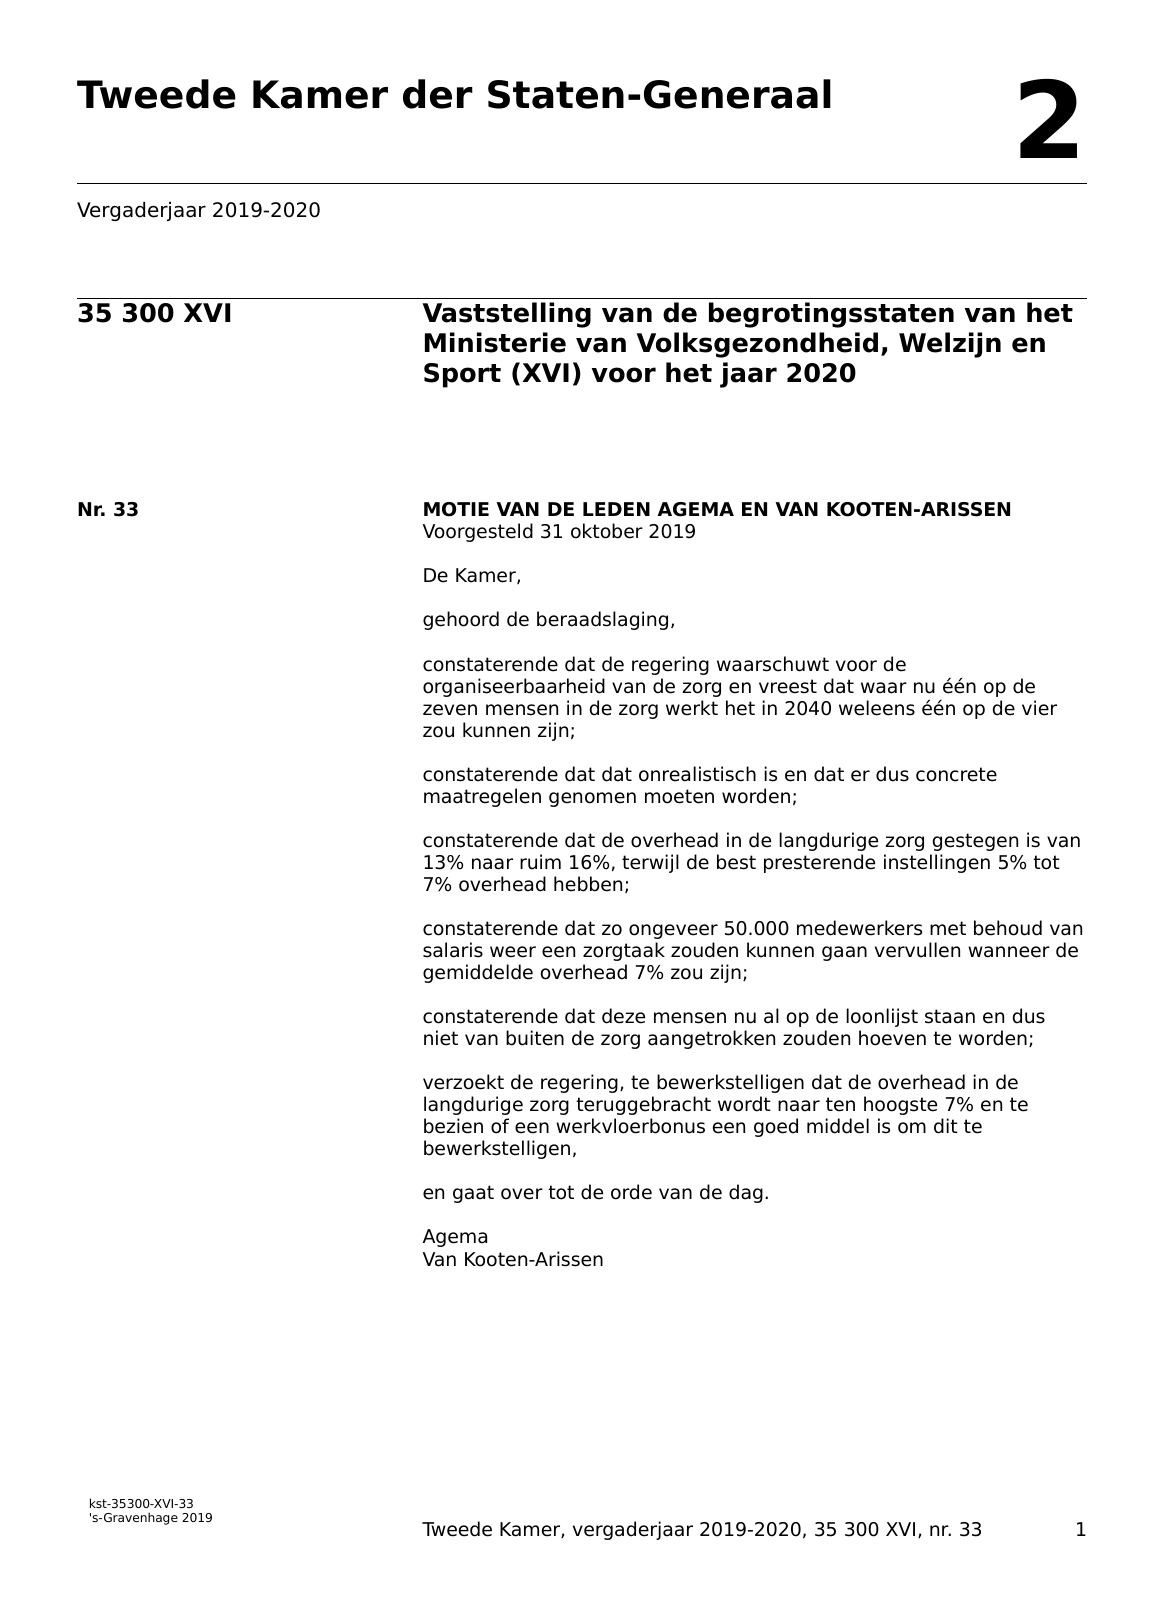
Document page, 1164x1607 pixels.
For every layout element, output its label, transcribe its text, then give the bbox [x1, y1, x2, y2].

text gehoord de beraadslaging, [422, 609, 1087, 631]
table_header Tweede Kamer der Staten-Generaal [77, 59, 886, 183]
text en gaat over tot de orde van de dag. [422, 1182, 1087, 1204]
subtitle Nr. 33 MOTIE VAN DE LEDEN AGEMA EN VAN KOOTEN-ARISSEN [77, 499, 1087, 521]
text constaterende dat dat onrealistisch is en dat er dus concrete maatregelen genomen moeten worden; [422, 764, 1087, 808]
text constaterende dat zo ongeveer 50.000 medewerkers met behoud van salaris weer een zorgtaak zouden kunnen gaan vervullen wanneer de gemiddelde overhead 7% zou zijn; [422, 918, 1087, 984]
text 's-Gravenhage 2019 [88, 1511, 323, 1525]
text verzoekt de regering, te bewerkstelligen dat de overhead in de langdurige zorg teruggebracht wordt naar ten hoogste 7% en te bezien of een werkvloerbonus een goed middel is om dit te bewerkstelligen, [422, 1072, 1087, 1160]
text Voorgesteld 31 oktober 2019 [422, 521, 1087, 543]
text Agema [422, 1226, 1087, 1248]
text Van Kooten-Arissen [422, 1248, 1087, 1270]
subtitle 35 300 XVI Vaststelling van de begrotingsstaten van het Ministerie van Volksgezondheid, Welzijn en Sport (XVI) voor het jaar 2020 [77, 299, 1087, 388]
table_header 2 [886, 59, 1087, 183]
table_cell Vergaderjaar 2019-2020 [77, 184, 1087, 298]
text constaterende dat deze mensen nu al op de loonlijst staan en dus niet van buiten de zorg aangetrokken zouden hoeven te worden; [422, 1006, 1087, 1050]
text constaterende dat de regering waarschuwt voor de organiseerbaarheid van de zorg en vreest dat waar nu één op de zeven mensen in de zorg werkt het in 2040 weleens één op de vier zou kunnen zijn; [422, 653, 1087, 741]
text constaterende dat de overhead in de langdurige zorg gestegen is van 13% naar ruim 16%, terwijl de best presterende instellingen 5% tot 7% overhead hebben; [422, 830, 1087, 896]
text kst-35300-XVI-33 [88, 1497, 323, 1511]
text De Kamer, [422, 565, 1087, 587]
